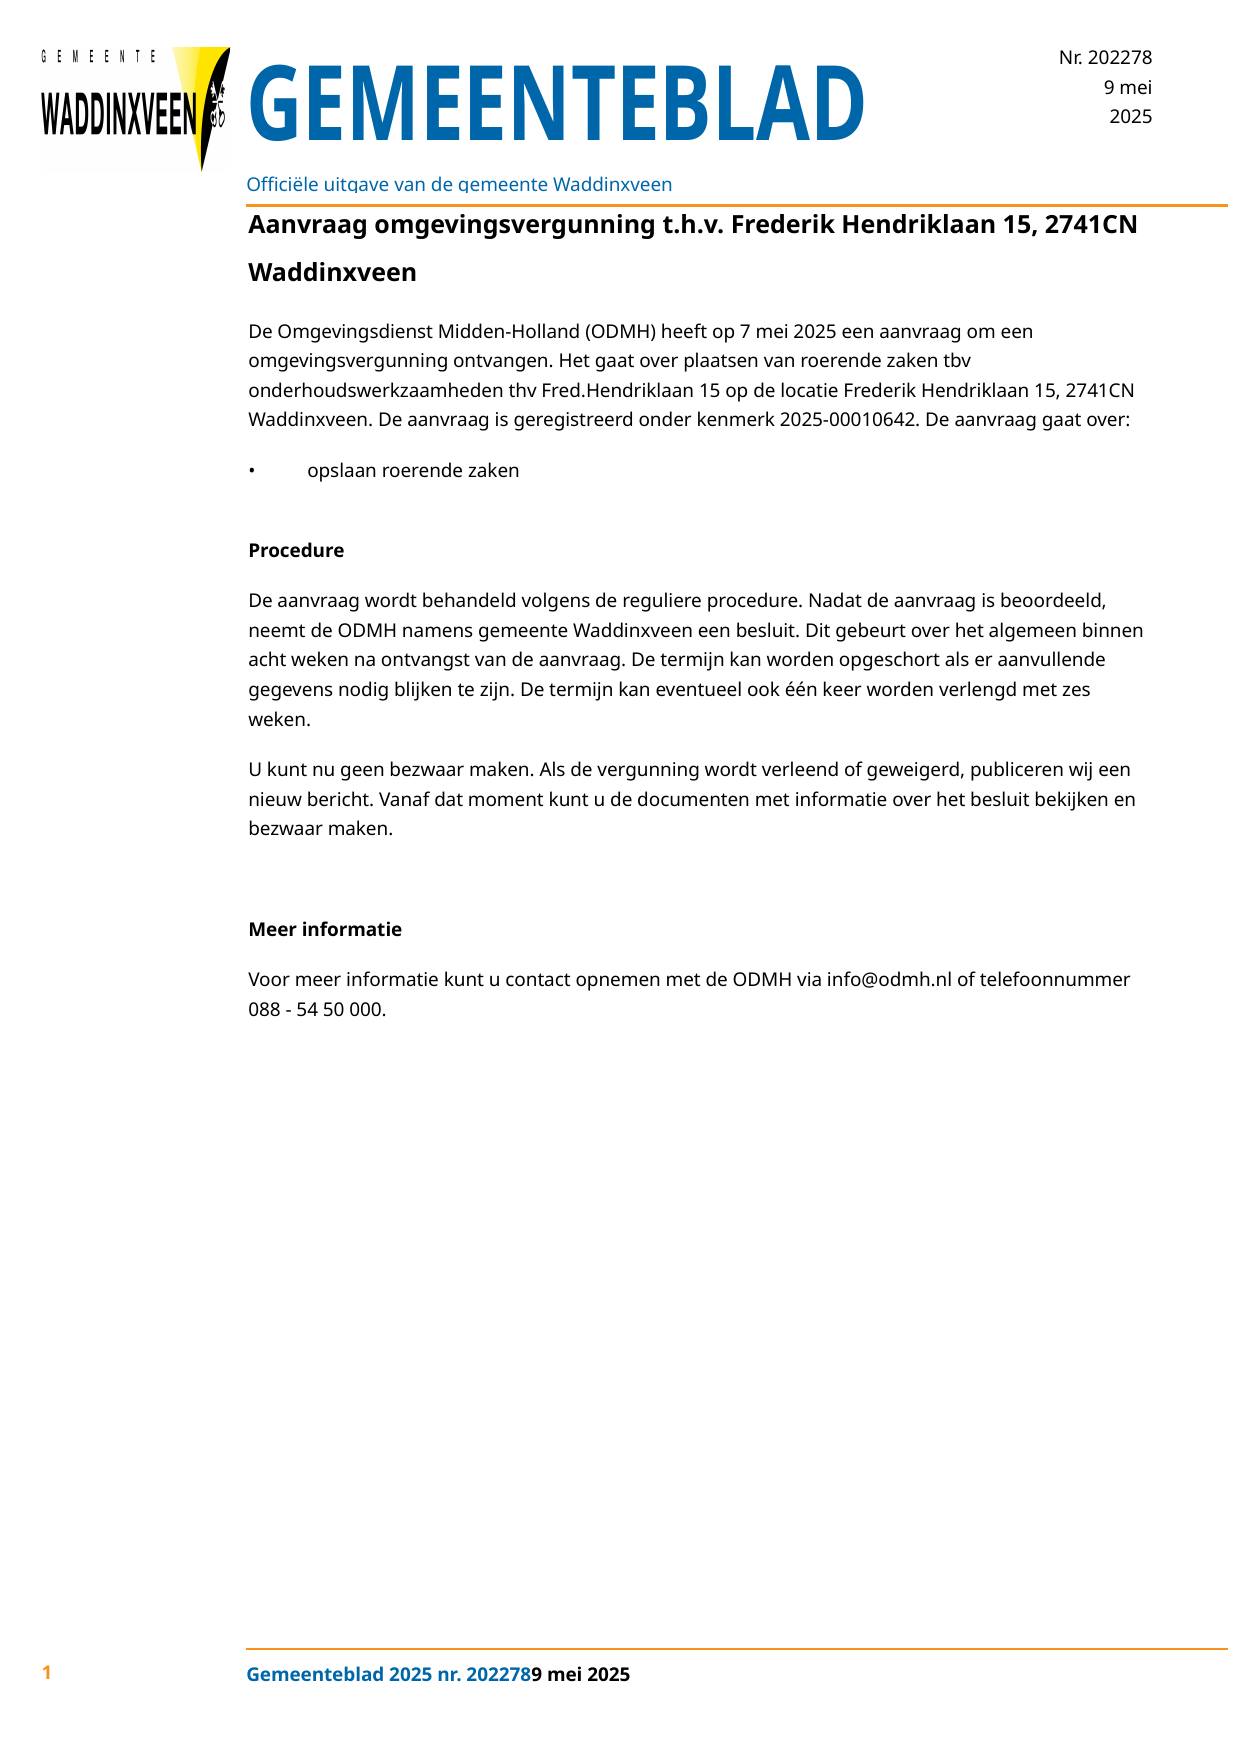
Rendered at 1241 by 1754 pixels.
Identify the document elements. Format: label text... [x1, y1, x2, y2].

text U kunt nu geen bezwaar maken. Als de vergunning wordt verleend of geweigerd, publiceren wij een nieuw bericht. Vanaf dat moment kunt u de documenten met informatie over het besluit bekijken en bezwaar maken. [248, 756, 1152, 841]
list opslaan roerende zaken [248, 457, 1152, 483]
text De aanvraag wordt behandeld volgens de reguliere procedure. Nadat de aanvraag is beoordeeld, neemt de ODMH namens gemeente Waddinxveen een besluit. Dit gebeurt over het algemeen binnen acht weken na ontvangst van de aanvraag. De termijn kan worden opgeschort als er aanvullende gegevens nodig blijken te zijn. De termijn kan eventueel ook één keer worden verlengd met zes weken. [248, 587, 1152, 732]
text Meer informatie [248, 916, 1152, 942]
picture [41, 47, 231, 172]
text Procedure [248, 537, 1152, 563]
text Aanvraag omgevingsvergunning t.h.v. Frederik Hendriklaan 15, 2741CN Waddinxveen [248, 207, 1152, 288]
text De Omgevingsdienst Midden-Holland (ODMH) heeft op 7 mei 2025 een aanvraag om een omgevingsvergunning ontvangen. Het gaat over plaatsen van roerende zaken tbv onderhoudswerkzaamheden thv Fred.Hendriklaan 15 op de locatie Frederik Hendriklaan 15, 2741CN Waddinxveen. De aanvraag is geregistreerd onder kenmerk 2025-00010642. De aanvraag gaat over: [248, 318, 1152, 432]
text Voor meer informatie kunt u contact opnemen met de ODMH via info@odmh.nl of telefoonnummer 088 - 54 50 000. [248, 967, 1152, 1022]
